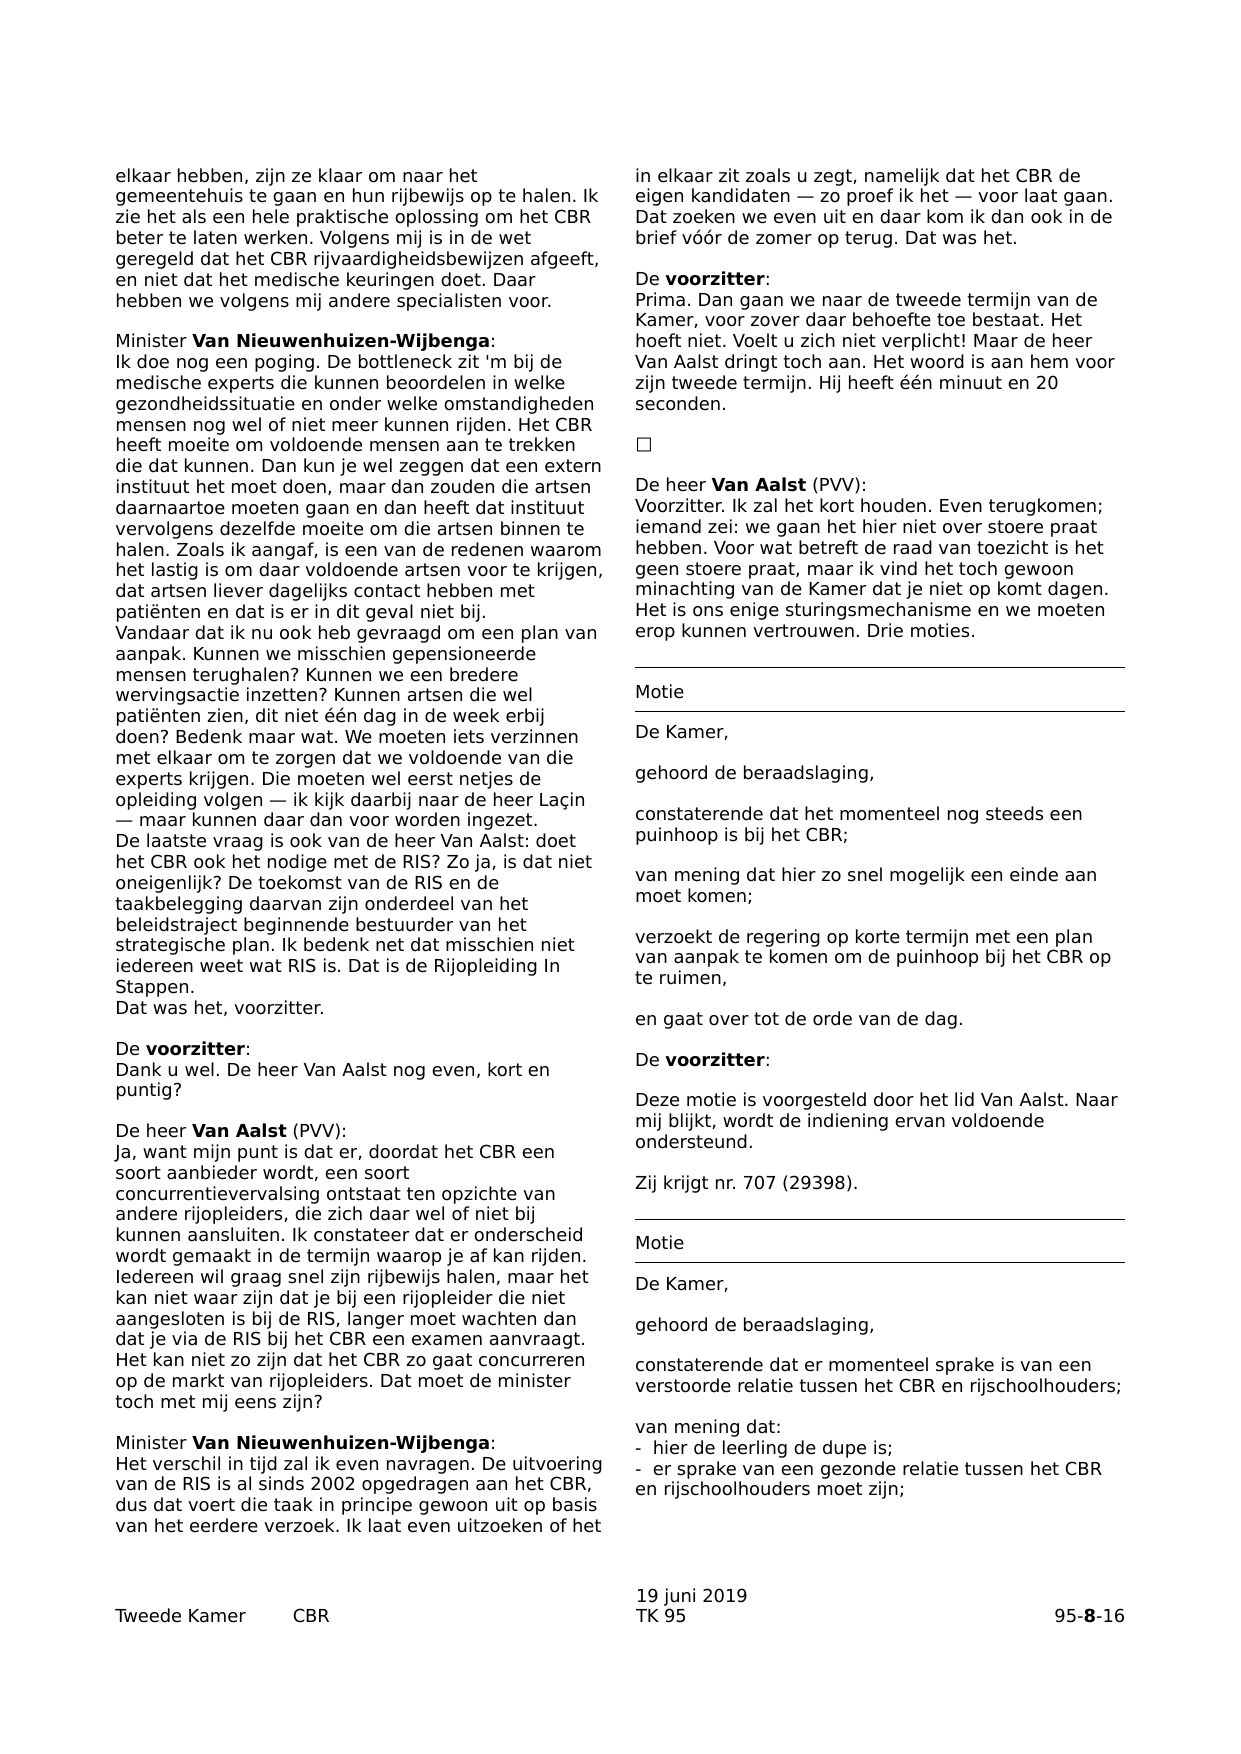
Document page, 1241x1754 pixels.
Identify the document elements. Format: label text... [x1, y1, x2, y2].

text De voorzitter: [635, 269, 1125, 289]
text constaterende dat er momenteel sprake is van een verstoorde relatie tussen het CBR en rijschoolhouders; [635, 1355, 1125, 1397]
list hier de leerling de dupe is; [635, 1437, 1125, 1458]
text ⬜ [635, 434, 1125, 455]
text van mening dat: [635, 1417, 1125, 1437]
text Minister Van Nieuwenhuizen-Wijbenga: [115, 331, 605, 352]
text Het verschil in tijd zal ik even navragen. De uitvoering van de RIS is al sinds 2002 opgedragen aan het CBR, dus dat voert die taak in principe gewoon uit op basis van het eerdere verzoek. Ik laat even uitzoeken of het [115, 1453, 605, 1537]
text Dat was het, voorzitter. [115, 998, 605, 1018]
text Dank u wel. De heer Van Aalst nog even, kort en puntig? [115, 1059, 605, 1101]
text en gaat over tot de orde van de dag. [635, 1009, 1125, 1029]
text De Kamer, [635, 722, 1125, 743]
list er sprake van een gezonde relatie tussen het CBR en rijschoolhouders moet zijn; [635, 1458, 1125, 1500]
text gehoord de beraadslaging, [635, 763, 1125, 784]
text Deze motie is voorgesteld door het lid Van Aalst. Naar mij blijkt, wordt de indiening ervan voldoende ondersteund. [635, 1090, 1125, 1152]
text De Kamer, [635, 1274, 1125, 1294]
text De heer Van Aalst (PVV): [115, 1121, 605, 1142]
text Zij krijgt nr. 707 (29398). [635, 1172, 1125, 1193]
text verzoekt de regering op korte termijn met een plan van aanpak te komen om de puinhoop bij het CBR op te ruimen, [635, 927, 1125, 989]
text Motie [635, 1233, 1125, 1254]
text De voorzitter: [635, 1049, 1125, 1070]
text Voorzitter. Ik zal het kort houden. Even terugkomen; iemand zei: we gaan het hier niet over stoere praat hebben. Voor wat betreft de raad van toezicht is het geen stoere praat, maar ik vind het toch gewoon minachting van de Kamer dat je niet op komt dagen. Het is ons enige sturingsmechanisme en we moeten erop kunnen vertrouwen. Drie moties. [635, 496, 1125, 642]
text gehoord de beraadslaging, [635, 1314, 1125, 1335]
text elkaar hebben, zijn ze klaar om naar het gemeentehuis te gaan en hun rijbewijs op te halen. Ik zie het als een hele praktische oplossing om het CBR beter te laten werken. Volgens mij is in de wet geregeld dat het CBR rijvaardigheidsbewijzen afgeeft, en niet dat het medische keuringen doet. Daar hebben we volgens mij andere specialisten voor. [115, 165, 605, 311]
text van mening dat hier zo snel mogelijk een einde aan moet komen; [635, 865, 1125, 907]
text Vandaar dat ik nu ook heb gevraagd om een plan van aanpak. Kunnen we misschien gepensioneerde mensen terughalen? Kunnen we een bredere wervingsactie inzetten? Kunnen artsen die wel patiënten zien, dit niet één dag in de week erbij doen? Bedenk maar wat. We moeten iets verzinnen met elkaar om te zorgen dat we voldoende van die experts krijgen. Die moeten wel eerst netjes de opleiding volgen — ik kijk daarbij naar de heer Laçin — maar kunnen daar dan voor worden ingezet. [115, 623, 605, 831]
text Prima. Dan gaan we naar de tweede termijn van de Kamer, voor zover daar behoefte toe bestaat. Het hoeft niet. Voelt u zich niet verplicht! Maar de heer Van Aalst dringt toch aan. Het woord is aan hem voor zijn tweede termijn. Hij heeft één minuut en 20 seconden. [635, 289, 1125, 414]
text Motie [635, 682, 1125, 702]
text De voorzitter: [115, 1038, 605, 1059]
text Ja, want mijn punt is dat er, doordat het CBR een soort aanbieder wordt, een soort concurrentievervalsing ontstaat ten opzichte van andere rijopleiders, die zich daar wel of niet bij kunnen aansluiten. Ik constateer dat er onderscheid wordt gemaakt in de termijn waarop je af kan rijden. Iedereen wil graag snel zijn rijbewijs halen, maar het kan niet waar zijn dat je bij een rijopleider die niet aangesloten is bij de RIS, langer moet wachten dan dat je via de RIS bij het CBR een examen aanvraagt. Het kan niet zo zijn dat het CBR zo gaat concurreren op de markt van rijopleiders. Dat moet de minister toch met mij eens zijn? [115, 1142, 605, 1412]
text Ik doe nog een poging. De bottleneck zit 'm bij de medische experts die kunnen beoordelen in welke gezondheidssituatie en onder welke omstandigheden mensen nog wel of niet meer kunnen rijden. Het CBR heeft moeite om voldoende mensen aan te trekken die dat kunnen. Dan kun je wel zeggen dat een extern instituut het moet doen, maar dan zouden die artsen daarnaartoe moeten gaan en dan heeft dat instituut vervolgens dezelfde moeite om die artsen binnen te halen. Zoals ik aangaf, is een van de redenen waarom het lastig is om daar voldoende artsen voor te krijgen, dat artsen liever dagelijks contact hebben met patiënten en dat is er in dit geval niet bij. [115, 352, 605, 623]
text in elkaar zit zoals u zegt, namelijk dat het CBR de eigen kandidaten — zo proef ik het — voor laat gaan. Dat zoeken we even uit en daar kom ik dan ook in de brief vóór de zomer op terug. Dat was het. [635, 165, 1125, 249]
text constaterende dat het momenteel nog steeds een puinhoop is bij het CBR; [635, 804, 1125, 845]
text Minister Van Nieuwenhuizen-Wijbenga: [115, 1432, 605, 1453]
text De laatste vraag is ook van de heer Van Aalst: doet het CBR ook het nodige met de RIS? Zo ja, is dat niet oneigenlijk? De toekomst van de RIS en de taakbelegging daarvan zijn onderdeel van het beleidstraject beginnende bestuurder van het strategische plan. Ik bedenk net dat misschien niet iedereen weet wat RIS is. Dat is de Rijopleiding In Stappen. [115, 831, 605, 998]
text De heer Van Aalst (PVV): [635, 475, 1125, 496]
